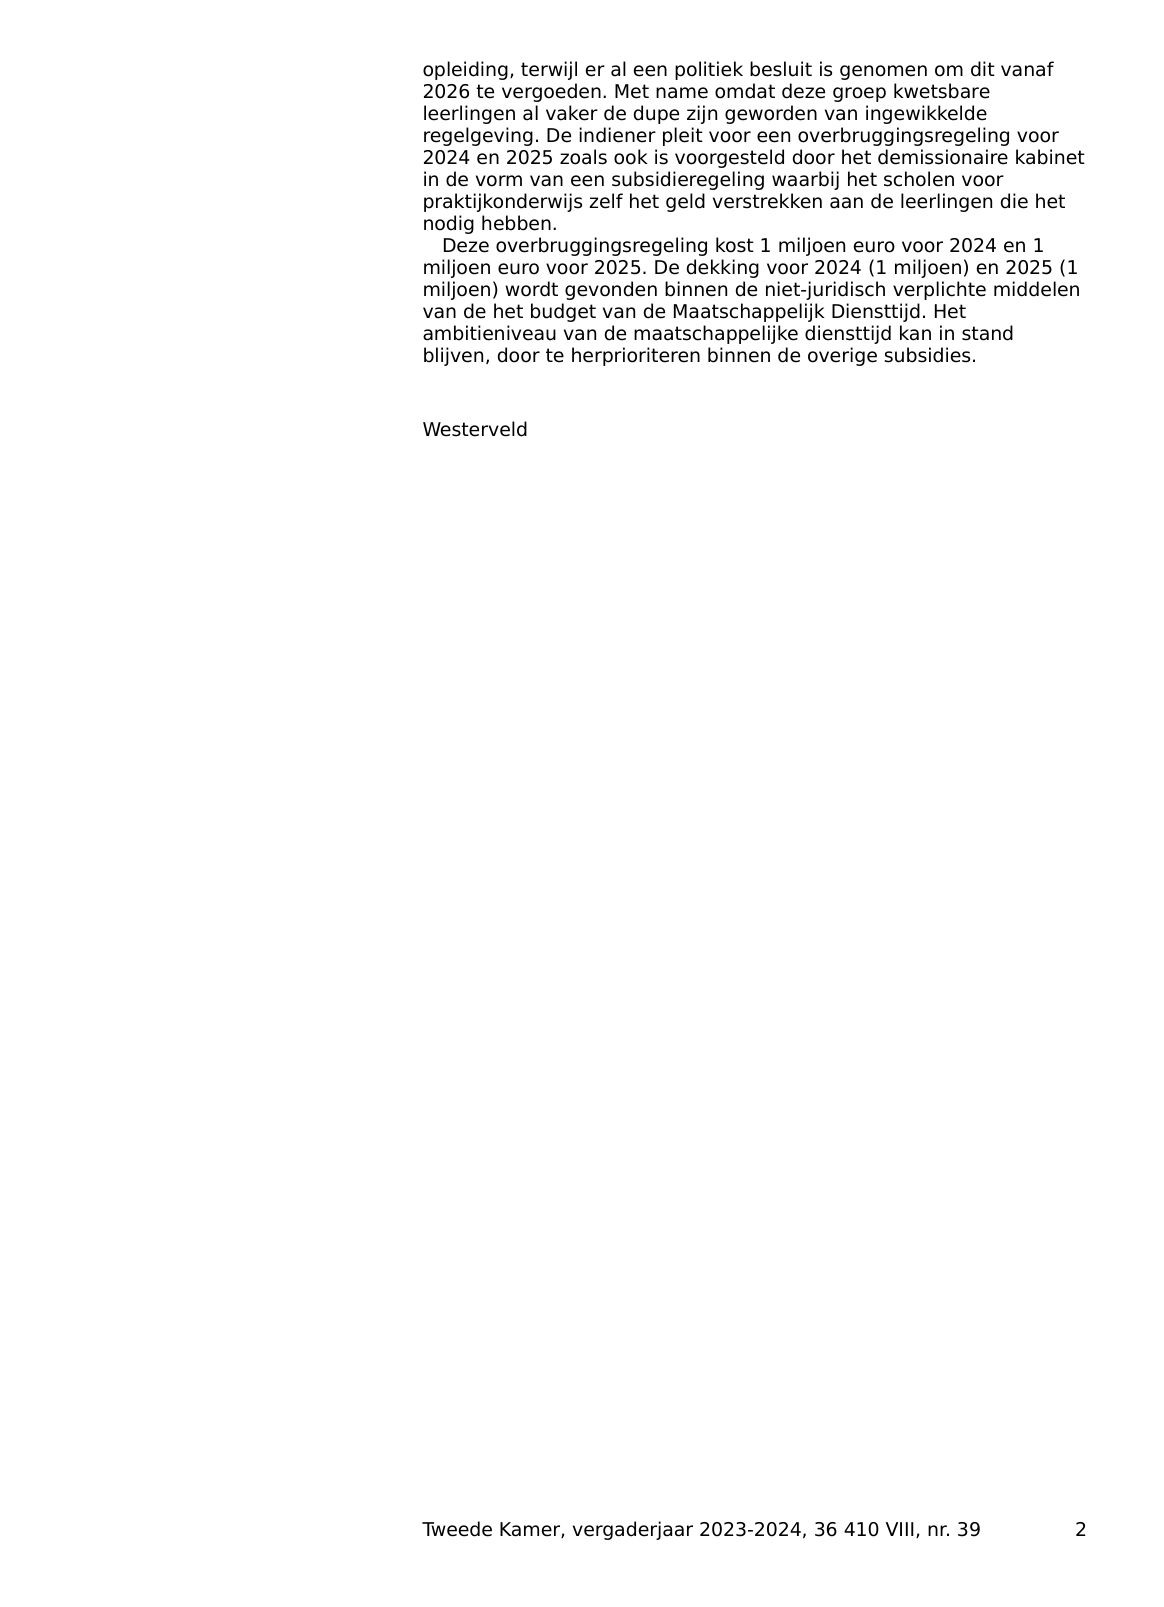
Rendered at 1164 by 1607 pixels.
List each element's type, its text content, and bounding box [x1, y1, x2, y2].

text opleiding, terwijl er al een politiek besluit is genomen om dit vanaf 2026 te vergoeden. Met name omdat deze groep kwetsbare leerlingen al vaker de dupe zijn geworden van ingewikkelde regelgeving. De indiener pleit voor een overbruggingsregeling voor 2024 en 2025 zoals ook is voorgesteld door het demissionaire kabinet in de vorm van een subsidieregeling waarbij het scholen voor praktijkonderwijs zelf het geld verstrekken aan de leerlingen die het nodig hebben. [422, 59, 1087, 235]
text Deze overbruggingsregeling kost 1 miljoen euro voor 2024 en 1 miljoen euro voor 2025. De dekking voor 2024 (1 miljoen) en 2025 (1 miljoen) wordt gevonden binnen de niet-juridisch verplichte middelen van de het budget van de Maatschappelijk Diensttijd. Het ambitieniveau van de maatschappelijke diensttijd kan in stand blijven, door te herprioriteren binnen de overige subsidies. [422, 235, 1087, 367]
text Westerveld [422, 397, 1087, 441]
